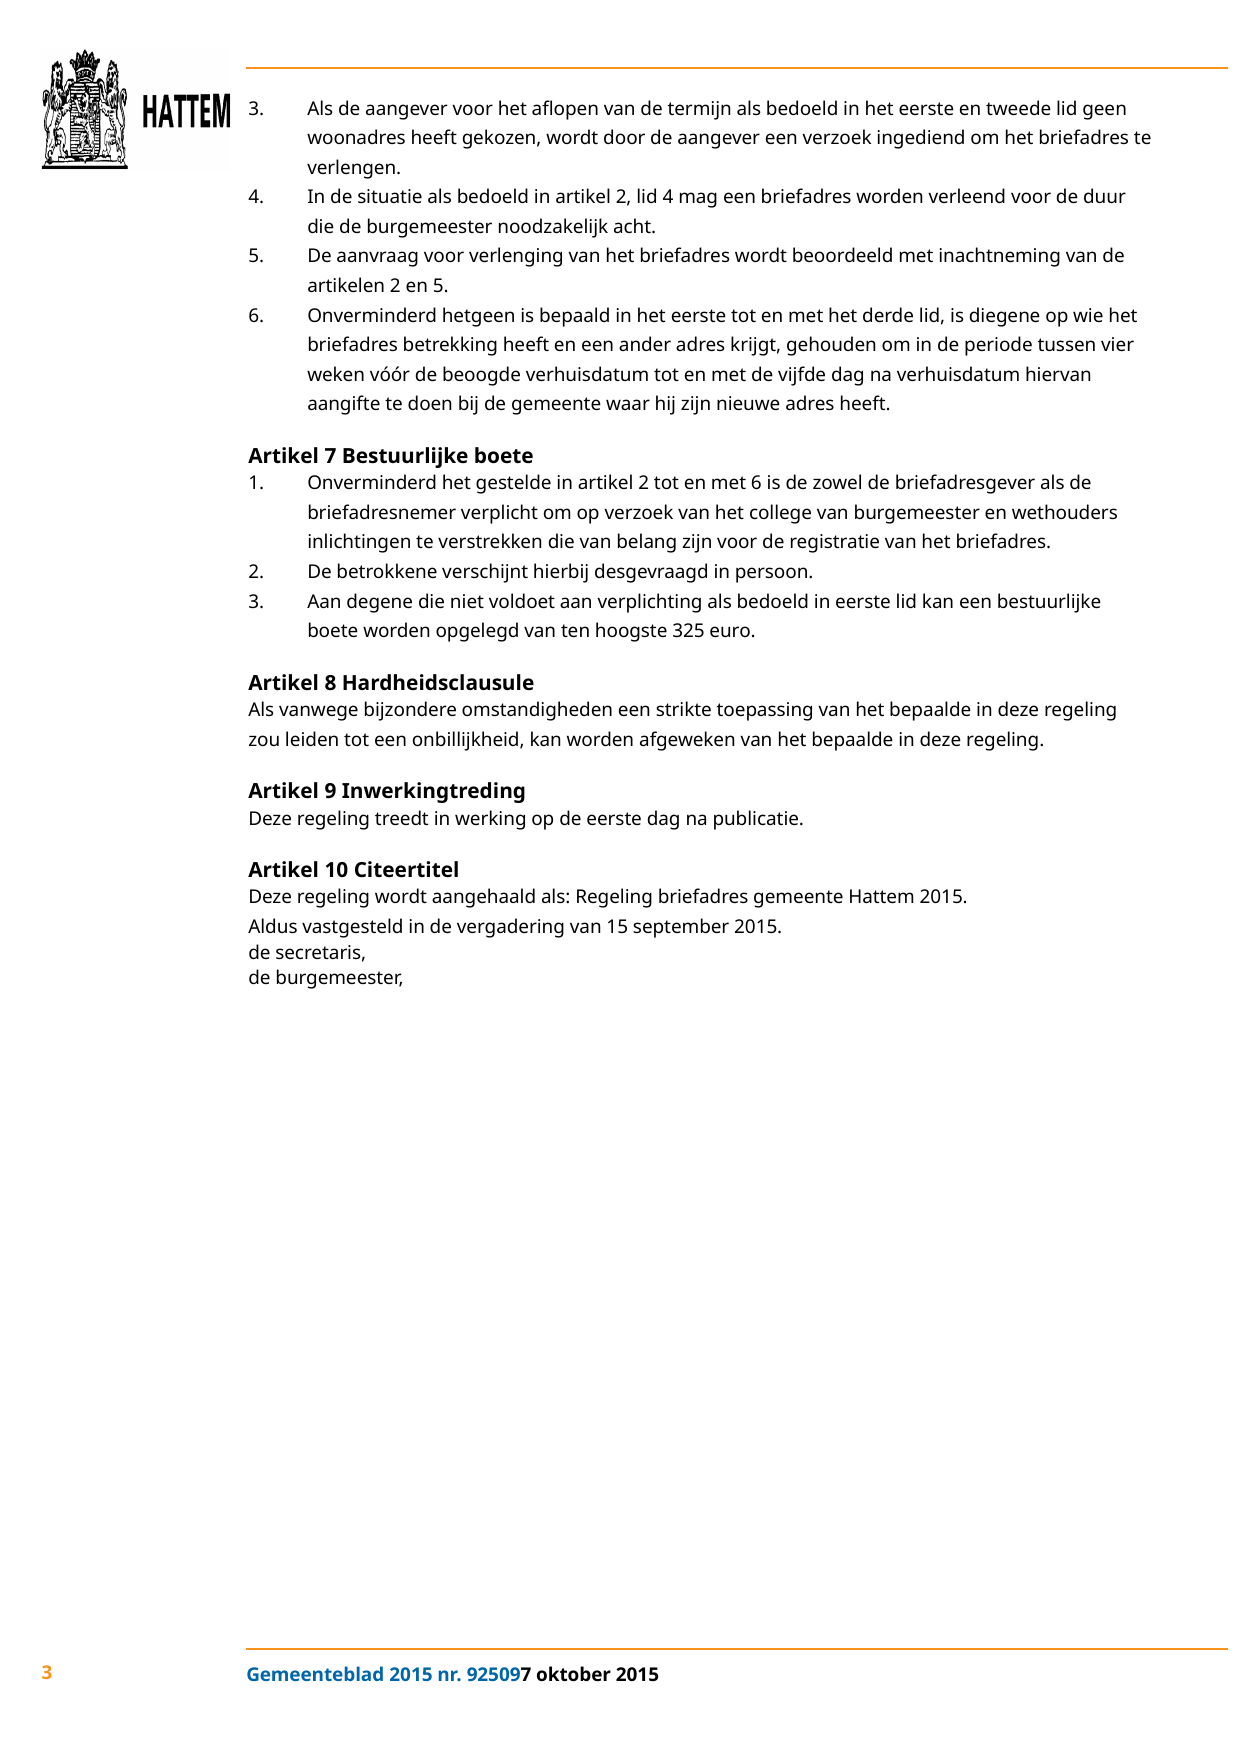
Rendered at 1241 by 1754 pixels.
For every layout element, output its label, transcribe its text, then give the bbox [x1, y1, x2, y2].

list Aan degene die niet voldoet aan verplichting als bedoeld in eerste lid kan een bestuurlijke boete worden opgelegd van ten hoogste 325 euro. [248, 588, 1152, 643]
list Onverminderd het gestelde in artikel 2 tot en met 6 is de zowel de briefadresgever als de briefadresnemer verplicht om op verzoek van het college van burgemeester en wethouders inlichtingen te verstrekken die van belang zijn voor de registratie van het briefadres. [248, 469, 1152, 554]
text Artikel 8 Hardheidsclausule [248, 668, 1152, 696]
text Artikel 10 Citeertitel [248, 855, 1152, 883]
list Als de aangever voor het aflopen van de termijn als bedoeld in het eerste en tweede lid geen woonadres heeft gekozen, wordt door de aangever een verzoek ingediend om het briefadres te verlengen. [248, 95, 1152, 180]
text Aldus vastgesteld in de vergadering van 15 september 2015. [248, 913, 1152, 939]
list In de situatie als bedoeld in artikel 2, lid 4 mag een briefadres worden verleend voor de duur die de burgemeester noodzakelijk acht. [248, 183, 1152, 239]
text de secretaris, [248, 939, 1152, 964]
list De aanvraag voor verlenging van het briefadres wordt beoordeeld met inachtneming van de artikelen 2 en 5. [248, 243, 1152, 298]
text Als vanwege bijzondere omstandigheden een strikte toepassing van het bepaalde in deze regeling zou leiden tot een onbillijkheid, kan worden afgeweken van het bepaalde in deze regeling. [248, 696, 1152, 752]
list Onverminderd hetgeen is bepaald in het eerste tot en met het derde lid, is diegene op wie het briefadres betrekking heeft en een ander adres krijgt, gehouden om in de periode tussen vier weken vóór de beoogde verhuisdatum tot en met de vijfde dag na verhuisdatum hiervan aangifte te doen bij de gemeente waar hij zijn nieuwe adres heeft. [248, 302, 1152, 416]
list De betrokkene verschijnt hierbij desgevraagd in persoon. [248, 558, 1152, 584]
text de burgemeester, [248, 964, 1152, 990]
text Artikel 7 Bestuurlijke boete [248, 441, 1152, 469]
text Deze regeling treedt in werking op de eerste dag na publicatie. [248, 805, 1152, 830]
text Deze regeling wordt aangehaald als: Regeling briefadres gemeente Hattem 2015. [248, 883, 1152, 909]
text Artikel 9 Inwerkingtreding [248, 776, 1152, 805]
picture [41, 47, 231, 172]
